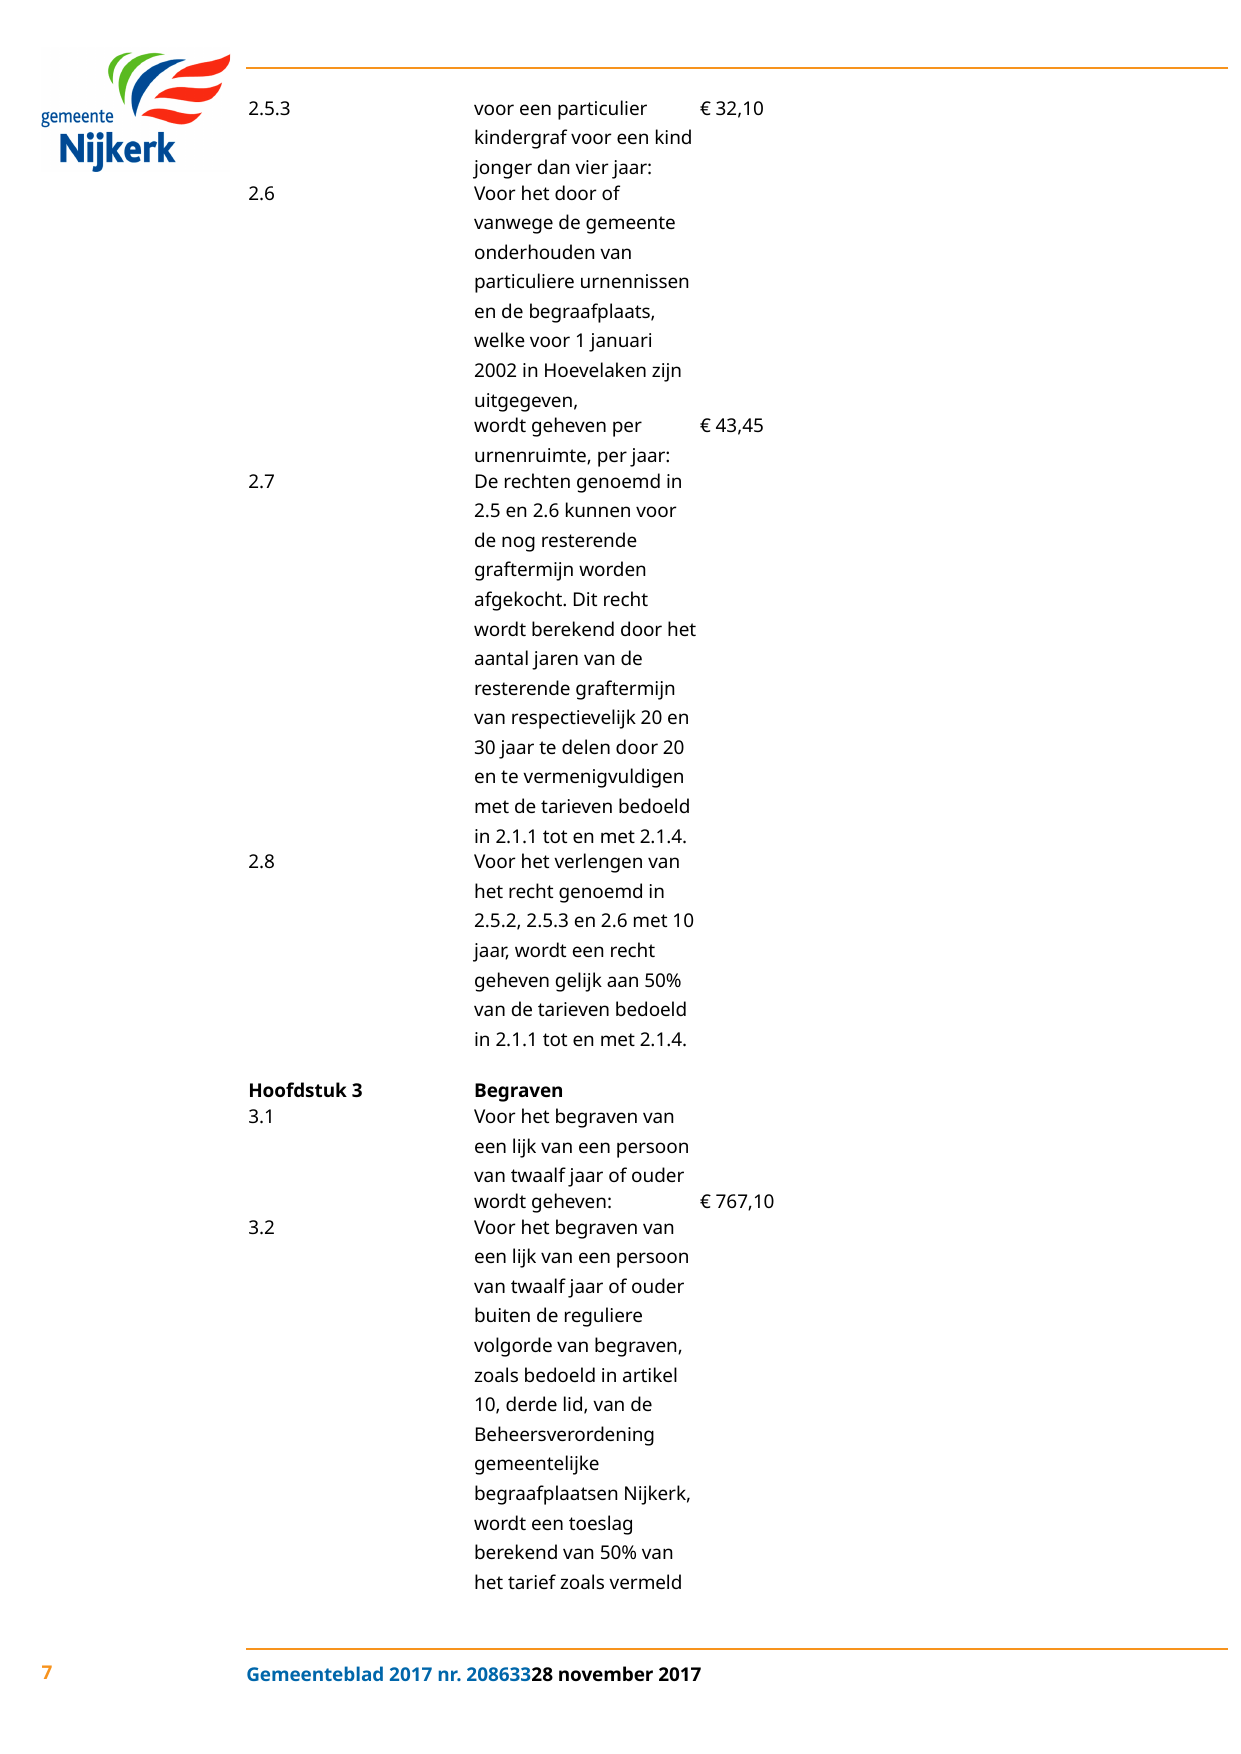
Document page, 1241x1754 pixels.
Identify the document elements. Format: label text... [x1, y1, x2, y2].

table_cell 2.5.3 [248, 95, 474, 180]
table_cell 2.8 [248, 849, 474, 1052]
table_cell € 43,45 [700, 413, 926, 468]
table_cell [700, 1052, 926, 1077]
table_cell [248, 1188, 474, 1214]
table_cell € 767,10 [700, 1188, 926, 1214]
table_cell wordt geheven per urnenruimte, per jaar: [474, 413, 700, 468]
table_cell voor een particulier kindergraf voor een kind jonger dan vier jaar: [474, 95, 700, 180]
table_cell 2.7 [248, 468, 474, 848]
picture [41, 47, 231, 172]
table_cell De rechten genoemd in 2.5 en 2.6 kunnen voor de nog resterende graftermijn worden afgekocht. Dit recht wordt berekend door het aantal jaren van de resterende graftermijn van respectievelijk 20 en 30 jaar te delen door 20 en te vermenigvuldigen met de tarieven bedoeld in 2.1.1 tot en met 2.1.4. [474, 468, 700, 848]
table_cell 3.2 [248, 1214, 474, 1594]
table_cell [248, 1052, 474, 1077]
table_cell [700, 1078, 926, 1103]
table_cell [474, 1052, 700, 1077]
table_cell Voor het begraven van een lijk van een persoon van twaalf jaar of ouder [474, 1103, 700, 1188]
table_cell [248, 413, 474, 468]
table_cell [700, 849, 926, 1052]
table_cell Begraven [474, 1078, 700, 1103]
table_cell 2.6 [248, 180, 474, 412]
table_cell Voor het door of vanwege de gemeente onderhouden van particuliere urnennissen en de begraafplaats, welke voor 1 januari 2002 in Hoevelaken zijn uitgegeven, [474, 180, 700, 412]
table_cell Voor het verlengen van het recht genoemd in 2.5.2, 2.5.3 en 2.6 met 10 jaar, wordt een recht geheven gelijk aan 50% van de tarieven bedoeld in 2.1.1 tot en met 2.1.4. [474, 849, 700, 1052]
table_cell Voor het begraven van een lijk van een persoon van twaalf jaar of ouder buiten de reguliere volgorde van begraven, zoals bedoeld in artikel 10, derde lid, van de Beheersverordening gemeentelijke begraafplaatsen Nijkerk, wordt een toeslag berekend van 50% van het tarief zoals vermeld [474, 1214, 700, 1594]
table_cell 3.1 [248, 1103, 474, 1188]
table_cell [700, 1103, 926, 1188]
table_cell [700, 180, 926, 412]
table_cell wordt geheven: [474, 1188, 700, 1214]
table_cell Hoofdstuk 3 [248, 1078, 474, 1103]
table_cell € 32,10 [700, 95, 926, 180]
table_cell [700, 1214, 926, 1594]
table_cell [700, 468, 926, 848]
